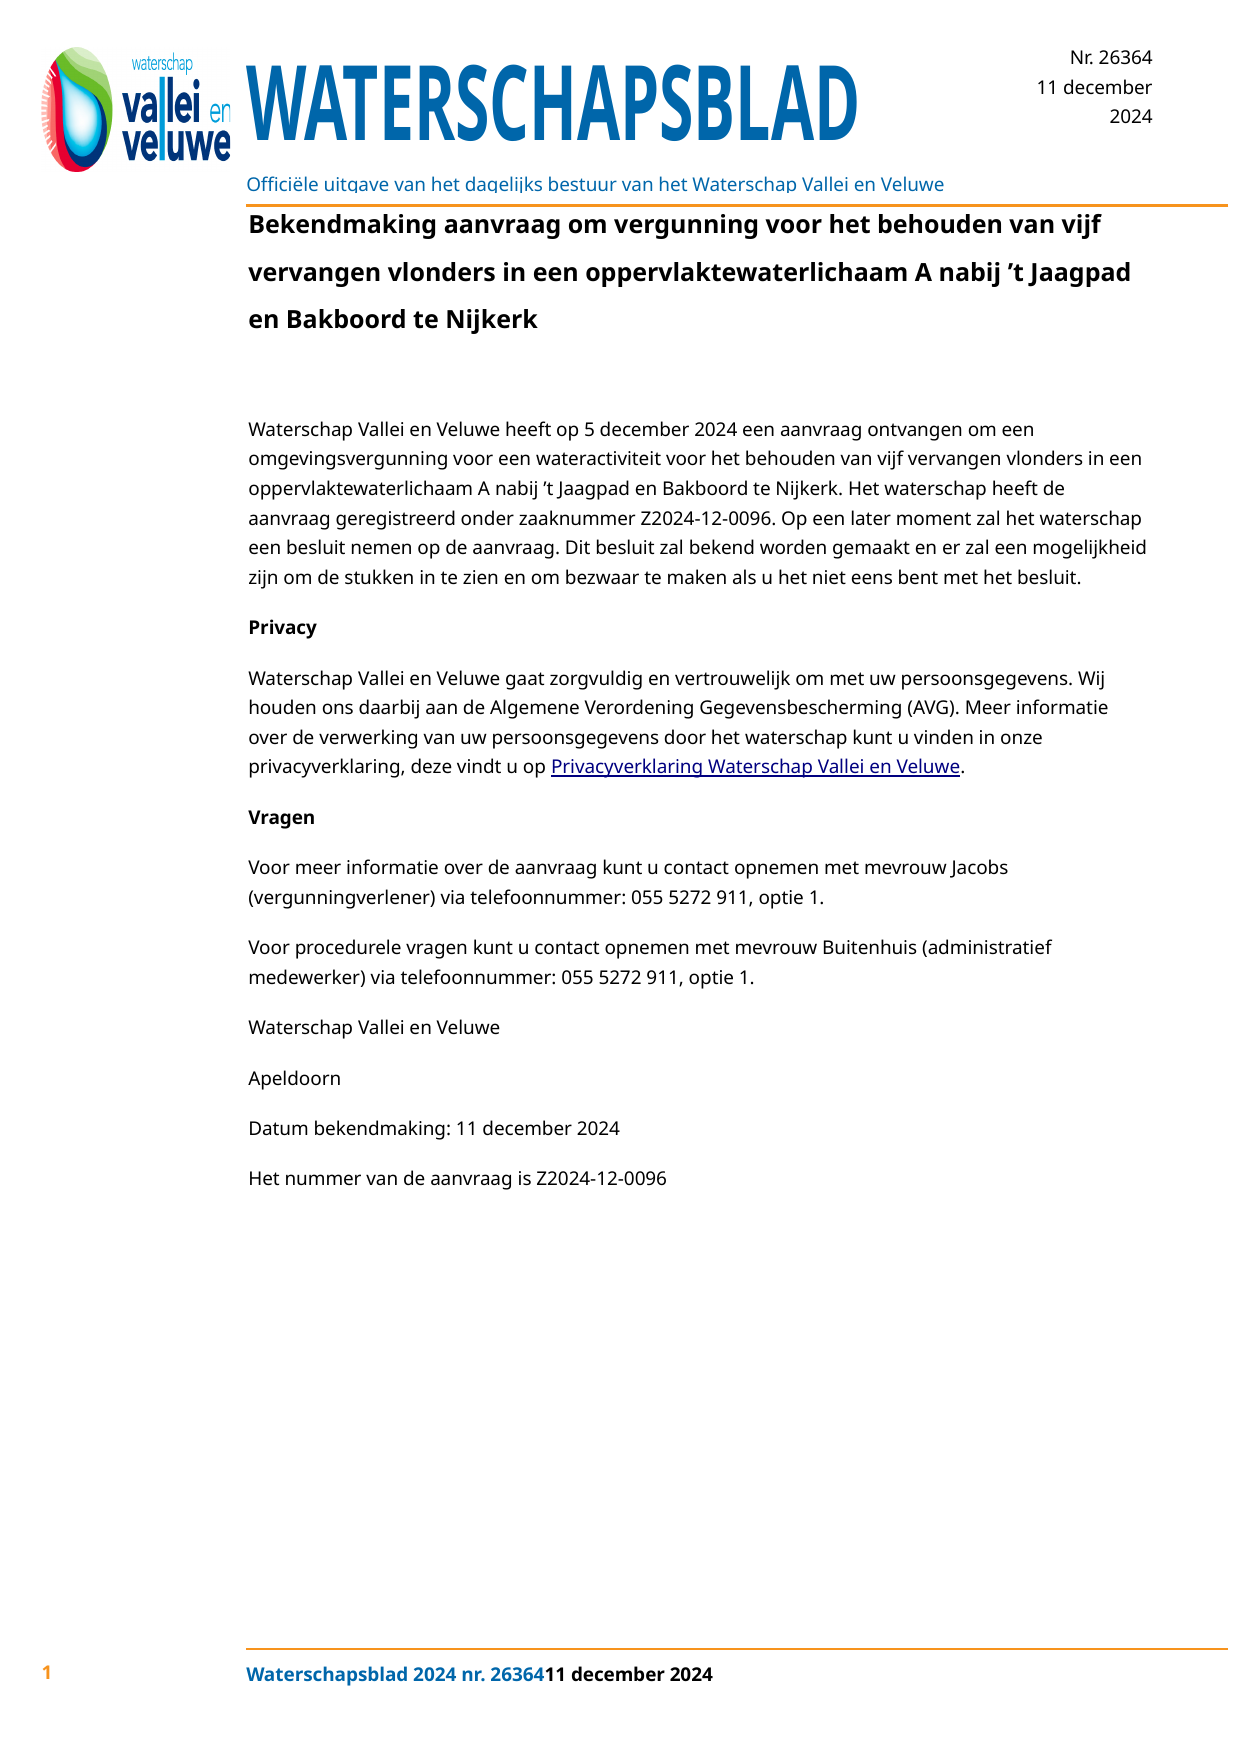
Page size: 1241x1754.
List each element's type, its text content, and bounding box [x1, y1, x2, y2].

text Apeldoorn [248, 1065, 1152, 1090]
text Voor meer informatie over de aanvraag kunt u contact opnemen met mevrouw Jacobs (vergunningverlener) via telefoonnummer: 055 5272 911, optie 1. [248, 854, 1152, 909]
text Waterschap Vallei en Veluwe heeft op 5 december 2024 een aanvraag ontvangen om een omgevingsvergunning voor een wateractiviteit voor het behouden van vijf vervangen vlonders in een oppervlaktewaterlichaam A nabij ’t Jaagpad en Bakboord te Nijkerk. Het waterschap heeft de aanvraag geregistreerd onder zaaknummer Z2024-12-0096. Op een later moment zal het waterschap een besluit nemen op de aanvraag. Dit besluit zal bekend worden gemaakt en er zal een mogelijkheid zijn om de stukken in te zien en om bezwaar te maken als u het niet eens bent met het besluit. [248, 416, 1152, 589]
text Bekendmaking aanvraag om vergunning voor het behouden van vijf vervangen vlonders in een oppervlaktewaterlichaam A nabij ’t Jaagpad en Bakboord te Nijkerk [248, 207, 1152, 336]
text Het nummer van de aanvraag is Z2024-12-0096 [248, 1166, 1152, 1191]
text Datum bekendmaking: 11 december 2024 [248, 1115, 1152, 1141]
text Vragen [248, 804, 1152, 829]
picture [41, 47, 231, 172]
text Voor procedurele vragen kunt u contact opnemen met mevrouw Buitenhuis (administratief medewerker) via telefoonnummer: 055 5272 911, optie 1. [248, 934, 1152, 989]
text Waterschap Vallei en Veluwe [248, 1014, 1152, 1040]
text Waterschap Vallei en Veluwe gaat zorgvuldig en vertrouwelijk om met uw persoonsgegevens. Wij houden ons daarbij aan de Algemene Verordening Gegevensbescherming (AVG). Meer informatie over de verwerking van uw persoonsgegevens door het waterschap kunt u vinden in onze privacyverklaring, deze vindt u op Privacyverklaring Waterschap Vallei en Veluwe. [248, 665, 1152, 779]
text Privacy [248, 614, 1152, 640]
